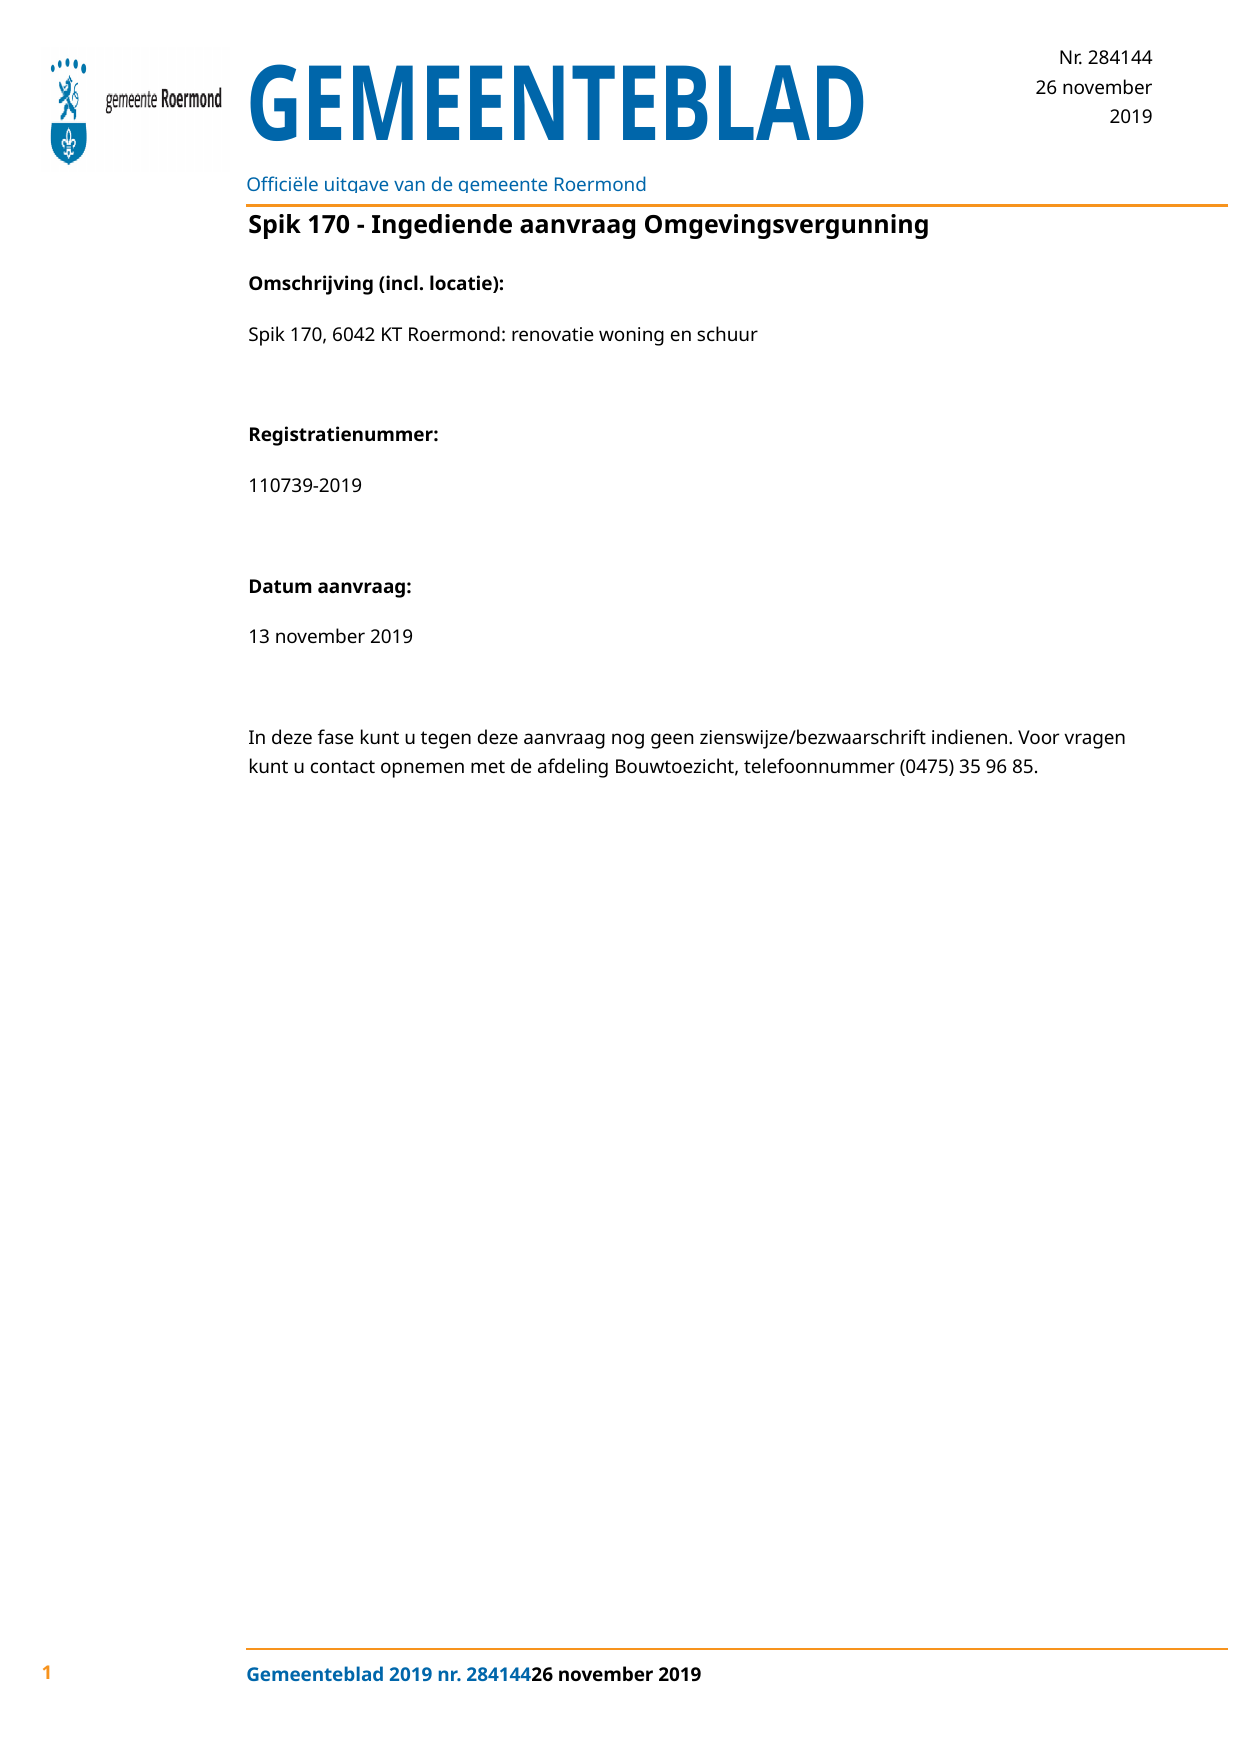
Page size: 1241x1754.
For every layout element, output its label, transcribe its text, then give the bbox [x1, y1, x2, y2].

text 110739-2019 [248, 472, 1152, 498]
text In deze fase kunt u tegen deze aanvraag nog geen zienswijze/bezwaarschrift indienen. Voor vragen kunt u contact opnemen met de afdeling Bouwtoezicht, telefoonnummer (0475) 35 96 85. [248, 724, 1152, 779]
text 13 november 2019 [248, 623, 1152, 649]
text Datum aanvraag: [248, 573, 1152, 598]
text Spik 170 - Ingediende aanvraag Omgevingsvergunning [248, 207, 1152, 241]
text Registratienummer: [248, 422, 1152, 447]
picture [41, 47, 231, 172]
text Omschrijving (incl. locatie): [248, 270, 1152, 296]
text Spik 170, 6042 KT Roermond: renovatie woning en schuur [248, 321, 1152, 346]
